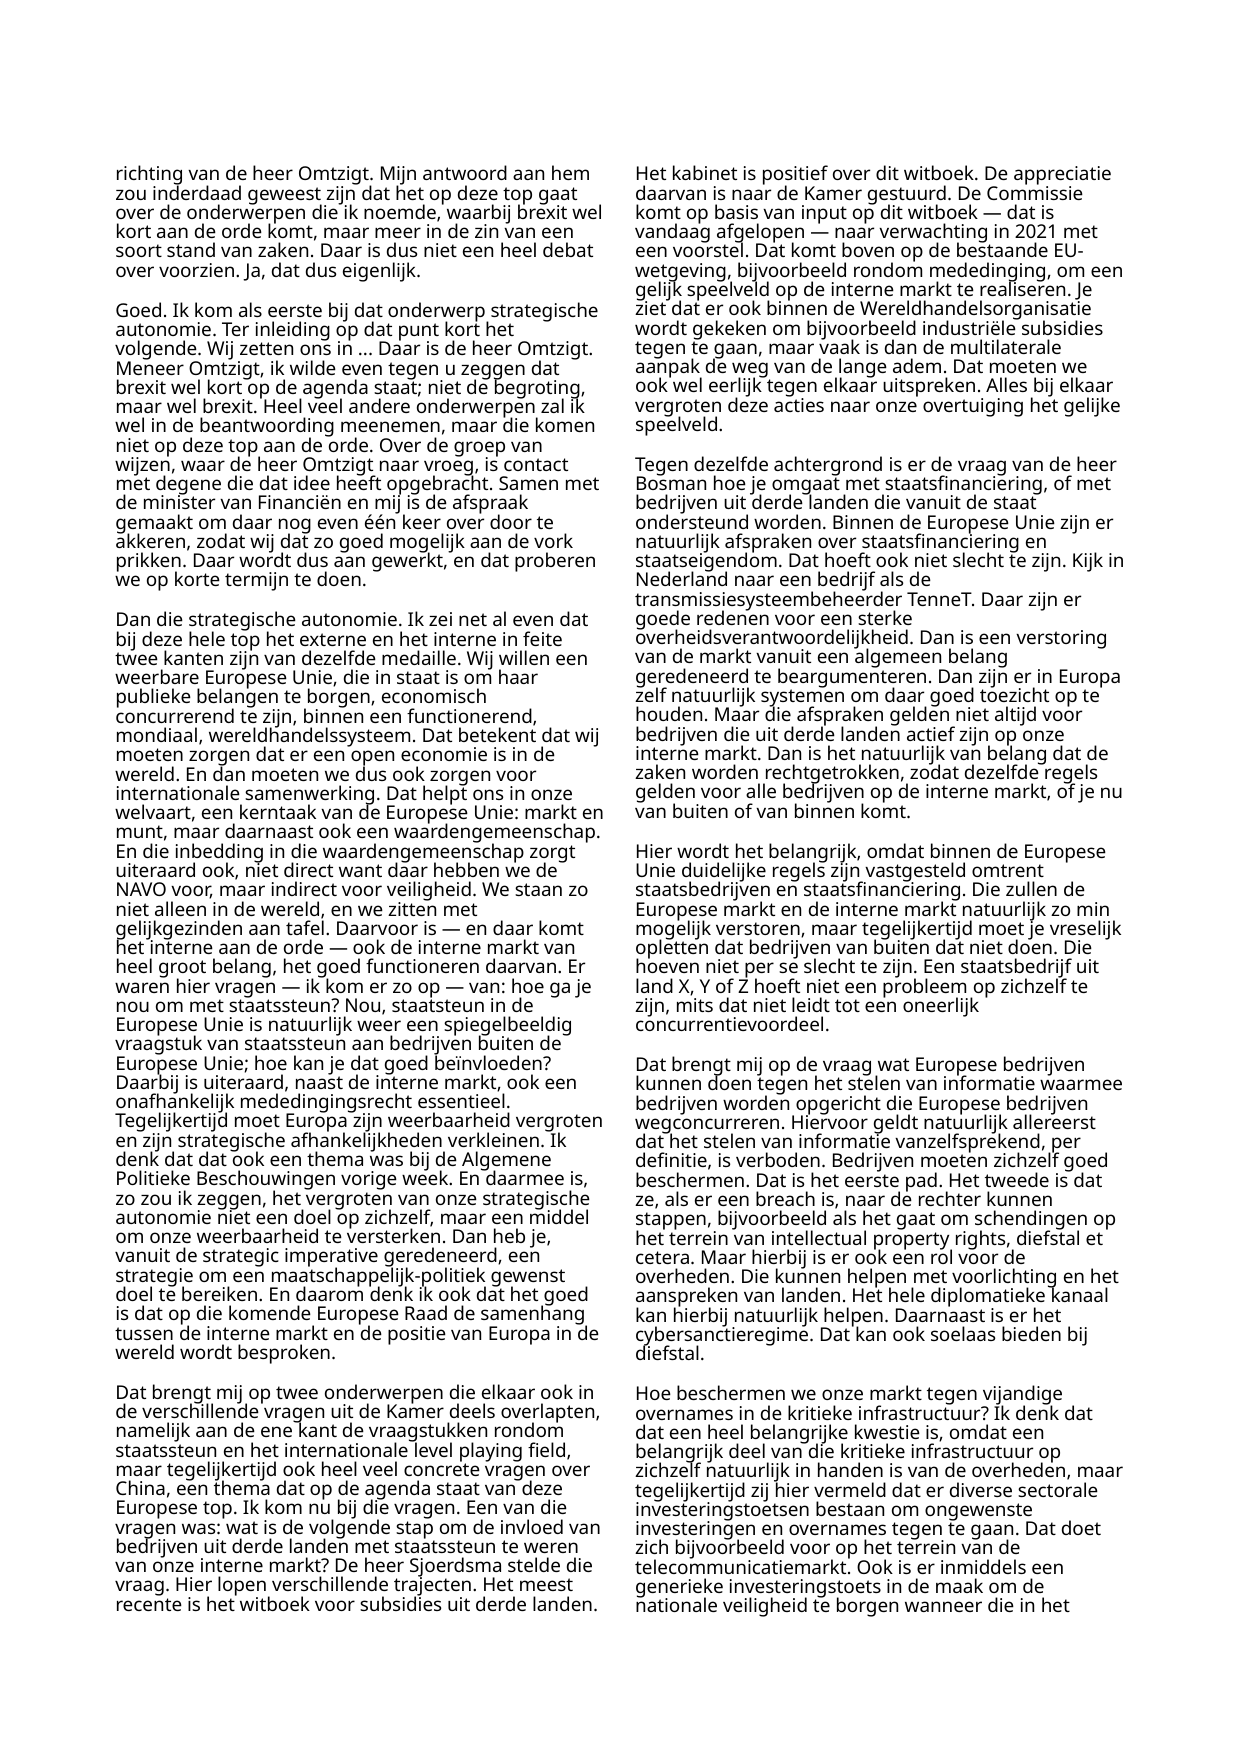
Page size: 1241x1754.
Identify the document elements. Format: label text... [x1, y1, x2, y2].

text richting van de heer Omtzigt. Mijn antwoord aan hem zou inderdaad geweest zijn dat het op deze top gaat over de onderwerpen die ik noemde, waarbij brexit wel kort aan de orde komt, maar meer in de zin van een soort stand van zaken. Daar is dus niet een heel debat over voorzien. Ja, dat dus eigenlijk. [115, 165, 605, 281]
text Het kabinet is positief over dit witboek. De appreciatie daarvan is naar de Kamer gestuurd. De Commissie komt op basis van input op dit witboek — dat is vandaag afgelopen — naar verwachting in 2021 met een voorstel. Dat komt boven op de bestaande EU-wetgeving, bijvoorbeeld rondom mededinging, om een gelijk speelveld op de interne markt te realiseren. Je ziet dat er ook binnen de Wereldhandelsorganisatie wordt gekeken om bijvoorbeeld industriële subsidies tegen te gaan, maar vaak is dan de multilaterale aanpak de weg van de lange adem. Dat moeten we ook wel eerlijk tegen elkaar uitspreken. Alles bij elkaar vergroten deze acties naar onze overtuiging het gelijke speelveld. [635, 165, 1125, 435]
text Dat brengt mij op twee onderwerpen die elkaar ook in de verschillende vragen uit de Kamer deels overlapten, namelijk aan de ene kant de vraagstukken rondom staatssteun en het internationale level playing field, maar tegelijkertijd ook heel veel concrete vragen over China, een thema dat op de agenda staat van deze Europese top. Ik kom nu bij die vragen. Een van die vragen was: wat is de volgende stap om de invloed van bedrijven uit derde landen met staatssteun te weren van onze interne markt? De heer Sjoerdsma stelde die vraag. Hier lopen verschillende trajecten. Het meest recente is het witboek voor subsidies uit derde landen. [115, 1384, 605, 1615]
text Hier wordt het belangrijk, omdat binnen de Europese Unie duidelijke regels zijn vastgesteld omtrent staatsbedrijven en staatsfinanciering. Die zullen de Europese markt en de interne markt natuurlijk zo min mogelijk verstoren, maar tegelijkertijd moet je vreselijk opletten dat bedrijven van buiten dat niet doen. Die hoeven niet per se slecht te zijn. Een staatsbedrijf uit land X, Y of Z hoeft niet een probleem op zichzelf te zijn, mits dat niet leidt tot een oneerlijk concurrentievoordeel. [635, 843, 1125, 1035]
text Tegen dezelfde achtergrond is er de vraag van de heer Bosman hoe je omgaat met staatsfinanciering, of met bedrijven uit derde landen die vanuit de staat ondersteund worden. Binnen de Europese Unie zijn er natuurlijk afspraken over staatsfinanciering en staatseigendom. Dat hoeft ook niet slecht te zijn. Kijk in Nederland naar een bedrijf als de transmissiesysteembeheerder TenneT. Daar zijn er goede redenen voor een sterke overheidsverantwoordelijkheid. Dan is een verstoring van de markt vanuit een algemeen belang geredeneerd te beargumenteren. Dan zijn er in Europa zelf natuurlijk systemen om daar goed toezicht op te houden. Maar die afspraken gelden niet altijd voor bedrijven die uit derde landen actief zijn op onze interne markt. Dan is het natuurlijk van belang dat de zaken worden rechtgetrokken, zodat dezelfde regels gelden voor alle bedrijven op de interne markt, of je nu van buiten of van binnen komt. [635, 456, 1125, 822]
text Hoe beschermen we onze markt tegen vijandige overnames in de kritieke infrastructuur? Ik denk dat dat een heel belangrijke kwestie is, omdat een belangrijk deel van die kritieke infrastructuur op zichzelf natuurlijk in handen is van de overheden, maar tegelijkertijd zij hier vermeld dat er diverse sectorale investeringstoetsen bestaan om ongewenste investeringen en overnames tegen te gaan. Dat doet zich bijvoorbeeld voor op het terrein van de telecommunicatiemarkt. Ook is er inmiddels een generieke investeringstoets in de maak om de nationale veiligheid te borgen wanneer die in het [635, 1385, 1125, 1616]
text Dan die strategische autonomie. Ik zei net al even dat bij deze hele top het externe en het interne in feite twee kanten zijn van dezelfde medaille. Wij willen een weerbare Europese Unie, die in staat is om haar publieke belangen te borgen, economisch concurrerend te zijn, binnen een functionerend, mondiaal, wereldhandelssysteem. Dat betekent dat wij moeten zorgen dat er een open economie is in de wereld. En dan moeten we dus ook zorgen voor internationale samenwerking. Dat helpt ons in onze welvaart, een kerntaak van de Europese Unie: markt en munt, maar daarnaast ook een waardengemeenschap. En die inbedding in die waardengemeenschap zorgt uiteraard ook, niet direct want daar hebben we de NAVO voor, maar indirect voor veiligheid. We staan zo niet alleen in de wereld, en we zitten met gelijkgezinden aan tafel. Daarvoor is — en daar komt het interne aan de orde — ook de interne markt van heel groot belang, het goed functioneren daarvan. Er waren hier vragen — ik kom er zo op — van: hoe ga je nou om met staatssteun? Nou, staatsteun in de Europese Unie is natuurlijk weer een spiegelbeeldig vraagstuk van staatssteun aan bedrijven buiten de Europese Unie; hoe kan je dat goed beïnvloeden? Daarbij is uiteraard, naast de interne markt, ook een onafhankelijk mededingingsrecht essentieel. Tegelijkertijd moet Europa zijn weerbaarheid vergroten en zijn strategische afhankelijkheden verkleinen. Ik denk dat dat ook een thema was bij de Algemene Politieke Beschouwingen vorige week. En daarmee is, zo zou ik zeggen, het vergroten van onze strategische autonomie niet een doel op zichzelf, maar een middel om onze weerbaarheid te versterken. Dan heb je, vanuit de strategic imperative geredeneerd, een strategie om een maatschappelijk-politiek gewenst doel te bereiken. En daarom denk ik ook dat het goed is dat op die komende Europese Raad de samenhang tussen de interne markt en de positie van Europa in de wereld wordt besproken. [115, 611, 605, 1363]
text Goed. Ik kom als eerste bij dat onderwerp strategische autonomie. Ter inleiding op dat punt kort het volgende. Wij zetten ons in ... Daar is de heer Omtzigt. Meneer Omtzigt, ik wilde even tegen u zeggen dat brexit wel kort op de agenda staat; niet de begroting, maar wel brexit. Heel veel andere onderwerpen zal ik wel in de beantwoording meenemen, maar die komen niet op deze top aan de orde. Over de groep van wijzen, waar de heer Omtzigt naar vroeg, is contact met degene die dat idee heeft opgebracht. Samen met de minister van Financiën en mij is de afspraak gemaakt om daar nog even één keer over door te akkeren, zodat wij dat zo goed mogelijk aan de vork prikken. Daar wordt dus aan gewerkt, en dat proberen we op korte termijn te doen. [115, 302, 605, 591]
text Dat brengt mij op de vraag wat Europese bedrijven kunnen doen tegen het stelen van informatie waarmee bedrijven worden opgericht die Europese bedrijven wegconcurreren. Hiervoor geldt natuurlijk allereerst dat het stelen van informatie vanzelfsprekend, per definitie, is verboden. Bedrijven moeten zichzelf goed beschermen. Dat is het eerste pad. Het tweede is dat ze, als er een breach is, naar de rechter kunnen stappen, bijvoorbeeld als het gaat om schendingen op het terrein van intellectual property rights, diefstal et cetera. Maar hierbij is er ook een rol voor de overheden. Die kunnen helpen met voorlichting en het aanspreken van landen. Het hele diplomatieke kanaal kan hierbij natuurlijk helpen. Daarnaast is er het cybersanctieregime. Dat kan ook soelaas bieden bij diefstal. [635, 1056, 1125, 1364]
